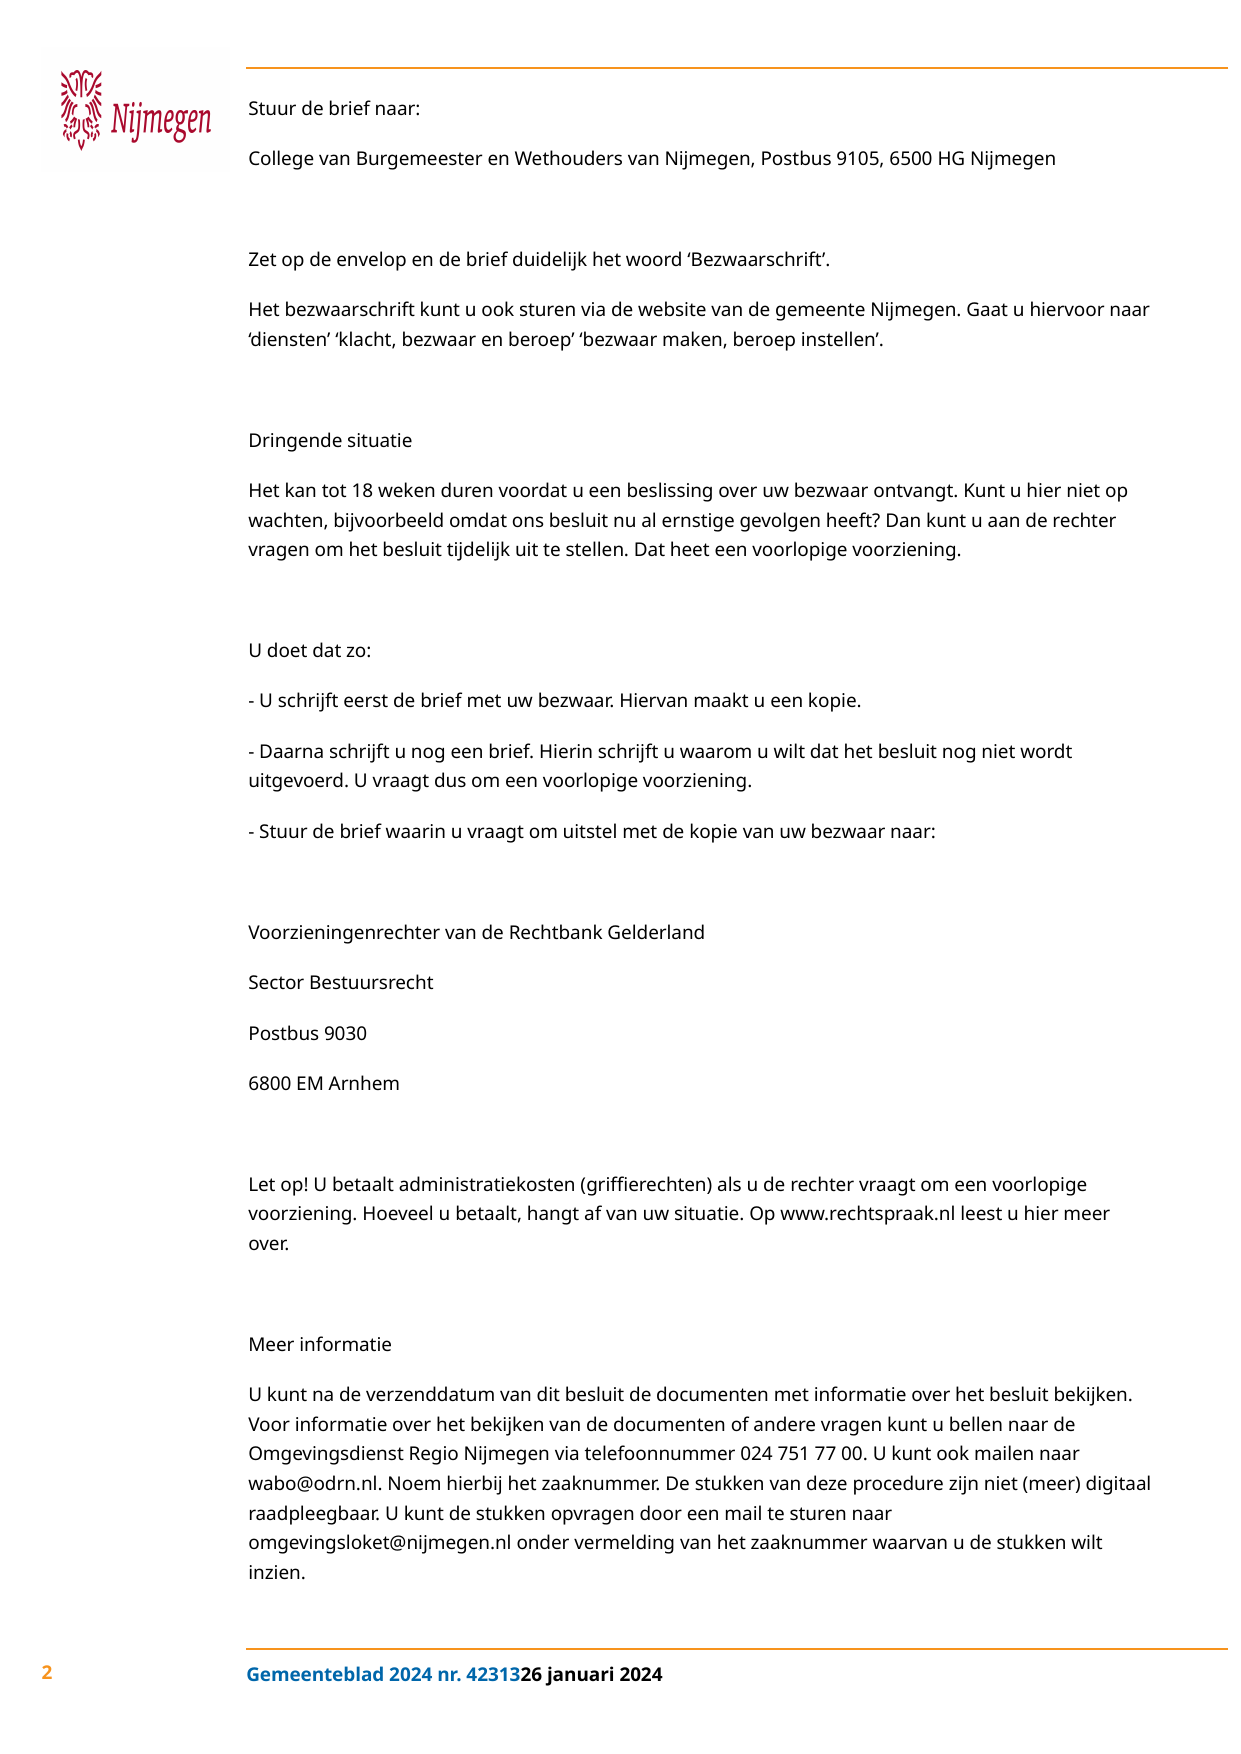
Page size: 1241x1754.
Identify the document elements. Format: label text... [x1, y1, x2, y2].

text College van Burgemeester en Wethouders van Nijmegen, Postbus 9105, 6500 HG Nijmegen [248, 145, 1152, 171]
text Let op! U betaalt administratiekosten (griffierechten) als u de rechter vraagt om een voorlopige voorziening. Hoeveel u betaalt, hangt af van uw situatie. Op www.rechtspraak.nl leest u hier meer over. [248, 1171, 1152, 1256]
text - Daarna schrijft u nog een brief. Hierin schrijft u waarom u wilt dat het besluit nog niet wordt uitgevoerd. U vraagt dus om een voorlopige voorziening. [248, 738, 1152, 793]
text 6800 EM Arnhem [248, 1070, 1152, 1096]
text Het kan tot 18 weken duren voordat u een beslissing over uw bezwaar ontvangt. Kunt u hier niet op wachten, bijvoorbeeld omdat ons besluit nu al ernstige gevolgen heeft? Dan kunt u aan de rechter vragen om het besluit tijdelijk uit te stellen. Dat heet een voorlopige voorziening. [248, 477, 1152, 562]
text - U schrijft eerst de brief met uw bezwaar. Hiervan maakt u een kopie. [248, 688, 1152, 713]
text U kunt na de verzenddatum van dit besluit de documenten met informatie over het besluit bekijken. Voor informatie over het bekijken van de documenten of andere vragen kunt u bellen naar de Omgevingsdienst Regio Nijmegen via telefoonnummer 024 751 77 00. U kunt ook mailen naar wabo@odrn.nl. Noem hierbij het zaaknummer. De stukken van deze procedure zijn niet (meer) digitaal raadpleegbaar. U kunt de stukken opvragen door een mail te sturen naar omgevingsloket@nijmegen.nl onder vermelding van het zaaknummer waarvan u de stukken wilt inzien. [248, 1381, 1152, 1585]
text U doet dat zo: [248, 637, 1152, 663]
text Sector Bestuursrecht [248, 969, 1152, 995]
text Meer informatie [248, 1331, 1152, 1357]
text Het bezwaarschrift kunt u ook sturen via de website van de gemeente Nijmegen. Gaat u hiervoor naar ‘diensten’ ‘klacht, bezwaar en beroep’ ‘bezwaar maken, beroep instellen’. [248, 296, 1152, 352]
text - Stuur de brief waarin u vraagt om uitstel met de kopie van uw bezwaar naar: [248, 818, 1152, 844]
text Voorzieningenrechter van de Rechtbank Gelderland [248, 919, 1152, 945]
text Stuur de brief naar: [248, 95, 1152, 121]
text Zet op de envelop en de brief duidelijk het woord ‘Bezwaarschrift’. [248, 246, 1152, 272]
text Dringende situatie [248, 427, 1152, 453]
picture [41, 47, 231, 172]
text Postbus 9030 [248, 1020, 1152, 1046]
